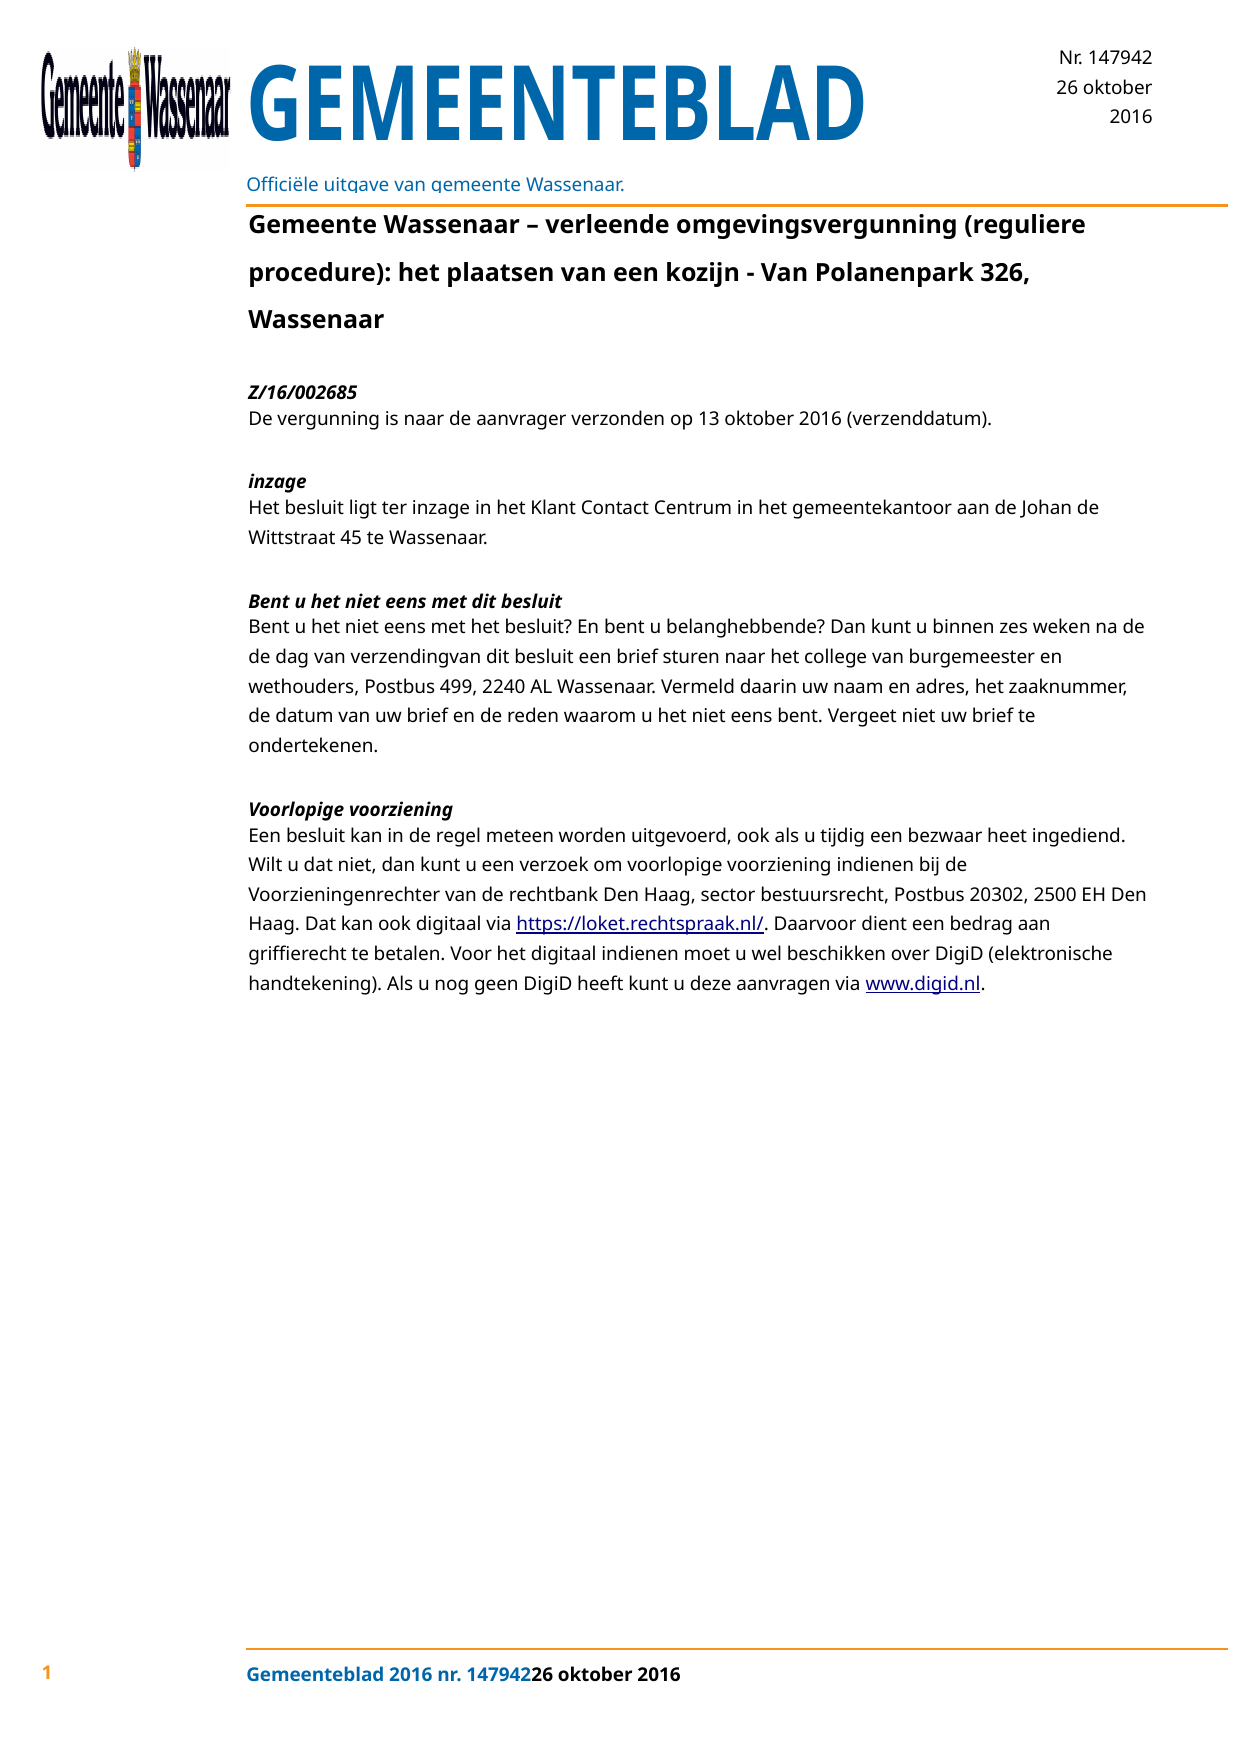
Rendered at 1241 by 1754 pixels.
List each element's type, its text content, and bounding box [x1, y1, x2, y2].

text Het besluit ligt ter inzage in het Klant Contact Centrum in het gemeentekantoor aan de Johan de Wittstraat 45 te Wassenaar. [248, 494, 1152, 550]
text Voorlopige voorziening [248, 796, 1152, 822]
text Een besluit kan in de regel meteen worden uitgevoerd, ook als u tijdig een bezwaar heet ingediend. Wilt u dat niet, dan kunt u een verzoek om voorlopige voorziening indienen bij de Voorzieningenrechter van de rechtbank Den Haag, sector bestuursrecht, Postbus 20302, 2500 EH Den Haag. Dat kan ook digitaal via https://loket.rechtspraak.nl/. Daarvoor dient een bedrag aan griffierecht te betalen. Voor het digitaal indienen moet u wel beschikken over DigiD (elektronische handtekening). Als u nog geen DigiD heeft kunt u deze aanvragen via www.digid.nl. [248, 822, 1152, 995]
picture [41, 47, 231, 172]
text inzage [248, 469, 1152, 494]
text Z/16/002685 [248, 379, 1152, 405]
text Gemeente Wassenaar – verleende omgevingsvergunning (reguliere procedure): het plaatsen van een kozijn - Van Polanenpark 326, Wassenaar [248, 207, 1152, 336]
text Bent u het niet eens met dit besluit [248, 588, 1152, 614]
text Bent u het niet eens met het besluit? En bent u belanghebbende? Dan kunt u binnen zes weken na de de dag van verzendingvan dit besluit een brief sturen naar het college van burgemeester en wethouders, Postbus 499, 2240 AL Wassenaar. Vermeld daarin uw naam en adres, het zaaknummer, de datum van uw brief en de reden waarom u het niet eens bent. Vergeet niet uw brief te ondertekenen. [248, 614, 1152, 758]
text De vergunning is naar de aanvrager verzonden op 13 oktober 2016 (verzenddatum). [248, 405, 1152, 431]
